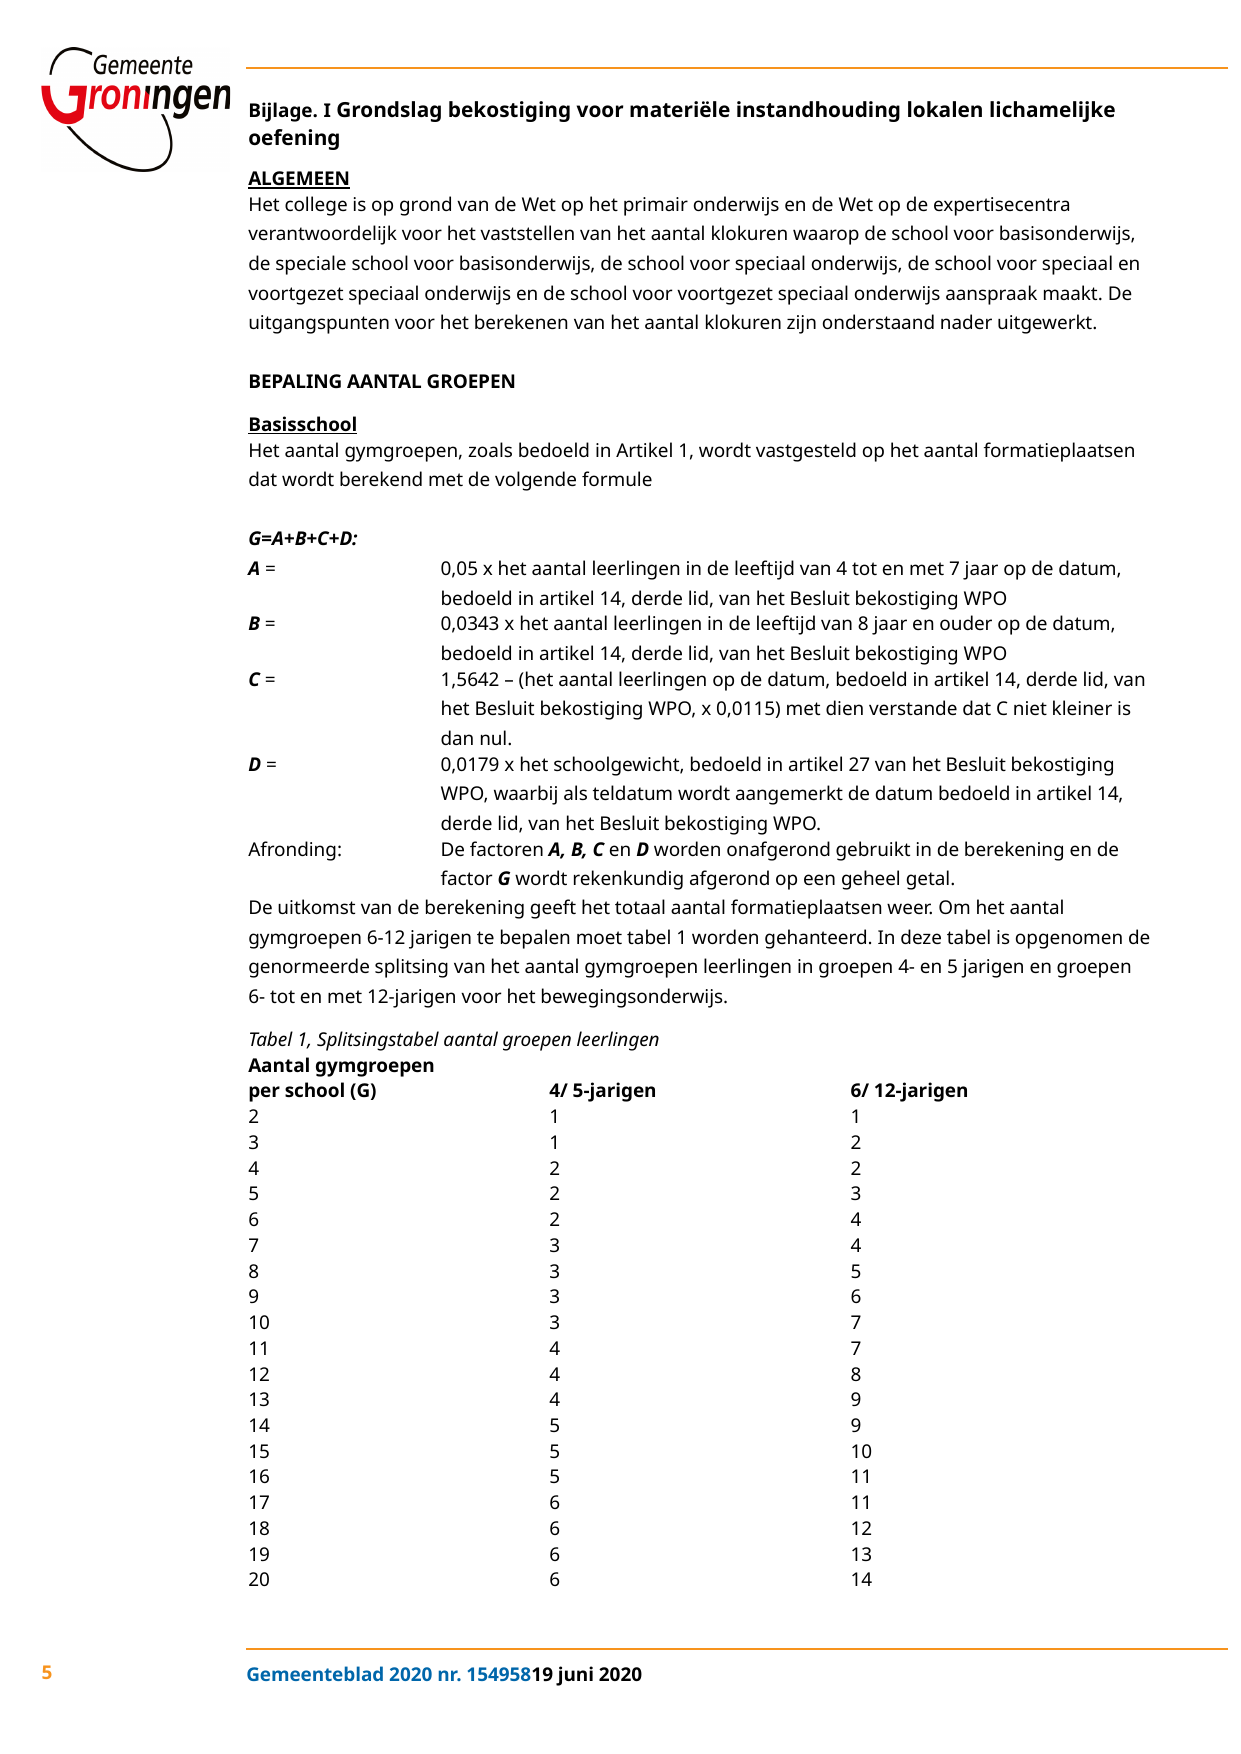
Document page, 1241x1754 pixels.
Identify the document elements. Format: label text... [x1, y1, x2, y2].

table_cell 3 [549, 1284, 850, 1309]
text Basisschool [248, 411, 1152, 437]
table_cell 1 [549, 1104, 850, 1129]
table_cell 0,0343 x het aantal leerlingen in de leeftijd van 8 jaar en ouder op de datum, bedoeld in artikel 14, derde lid, van het Besluit bekostiging WPO [440, 611, 1152, 666]
table_cell 9 [850, 1386, 1152, 1412]
table_cell 3 [549, 1258, 850, 1283]
table_cell 2 [248, 1104, 549, 1129]
table_cell Afronding: [248, 836, 440, 891]
text G=A+B+C+D: [248, 526, 1152, 551]
table_cell 5 [549, 1412, 850, 1438]
table_cell 2 [850, 1155, 1152, 1181]
text De uitkomst van de berekening geeft het totaal aantal formatieplaatsen weer. Om het aantal gymgroepen 6-12 jarigen te bepalen moet tabel 1 worden gehanteerd. In deze tabel is opgenomen de genormeerde splitsing van het aantal gymgroepen leerlingen in groepen 4- en 5 jarigen en groepen 6- tot en met 12-jarigen voor het bewegingsonderwijs. [248, 894, 1152, 1009]
table_header BEPALING AANTAL GROEPEN [248, 369, 1152, 394]
table_cell D = [248, 751, 440, 836]
table_cell B = [248, 611, 440, 666]
table_cell 4 [850, 1206, 1152, 1232]
table_cell 9 [248, 1284, 549, 1309]
table_cell 4 [850, 1232, 1152, 1258]
table_cell 20 [248, 1567, 549, 1592]
table_cell 11 [248, 1335, 549, 1361]
table_cell 4 [549, 1361, 850, 1386]
table_cell 12 [850, 1515, 1152, 1541]
table_cell 13 [850, 1541, 1152, 1567]
table_cell 5 [549, 1464, 850, 1489]
table_cell 6 [549, 1489, 850, 1515]
text Tabel 1, Splitsingstabel aantal groepen leerlingen [248, 1026, 1152, 1052]
table_cell 4 [549, 1335, 850, 1361]
table_cell 1 [850, 1104, 1152, 1129]
table_cell 6 [248, 1206, 549, 1232]
table_cell 3 [549, 1232, 850, 1258]
table_cell 4 [549, 1386, 850, 1412]
table_cell 5 [850, 1258, 1152, 1283]
table_cell 3 [248, 1129, 549, 1155]
table_cell 8 [248, 1258, 549, 1283]
table_cell 4 [248, 1155, 549, 1181]
table_cell 3 [850, 1181, 1152, 1206]
table_header Aantal gymgroepen [248, 1052, 1152, 1078]
table_cell 17 [248, 1489, 549, 1515]
table_cell 18 [248, 1515, 549, 1541]
picture [41, 47, 231, 172]
table_cell 9 [850, 1412, 1152, 1438]
table_header 0,05 x het aantal leerlingen in de leeftijd van 4 tot en met 7 jaar op de datum, bedoeld in artikel 14, derde lid, van het Besluit bekostiging WPO [440, 555, 1152, 611]
table_cell 13 [248, 1386, 549, 1412]
table_cell 6 [549, 1541, 850, 1567]
table_cell 3 [549, 1309, 850, 1335]
table_cell per school (G) [248, 1078, 549, 1103]
table_cell 6 [549, 1515, 850, 1541]
table_cell De factoren A, B, C en D worden onafgerond gebruikt in de berekening en de factor G wordt rekenkundig afgerond op een geheel getal. [440, 836, 1152, 891]
table_cell C = [248, 666, 440, 751]
table_cell 5 [248, 1181, 549, 1206]
table_cell 0,0179 x het schoolgewicht, bedoeld in artikel 27 van het Besluit bekostiging WPO, waarbij als teldatum wordt aangemerkt de datum bedoeld in artikel 14, derde lid, van het Besluit bekostiging WPO. [440, 751, 1152, 836]
table_cell 16 [248, 1464, 549, 1489]
table_cell 6 [549, 1567, 850, 1592]
table_cell 2 [850, 1129, 1152, 1155]
table_cell 11 [850, 1489, 1152, 1515]
table_cell 14 [850, 1567, 1152, 1592]
table_cell 10 [248, 1309, 549, 1335]
table_header A = [248, 555, 440, 611]
table_cell 11 [850, 1464, 1152, 1489]
table_cell 7 [248, 1232, 549, 1258]
text Bijlage. I Grondslag bekostiging voor materiële instandhouding lokalen lichamelijke oefening [248, 95, 1152, 152]
table_cell 15 [248, 1438, 549, 1464]
table_cell 1 [549, 1129, 850, 1155]
table_cell 7 [850, 1309, 1152, 1335]
text Het college is op grond van de Wet op het primair onderwijs en de Wet op de expertisecentra verantwoordelijk voor het vaststellen van het aantal klokuren waarop de school voor basisonderwijs, de speciale school voor basisonderwijs, de school voor speciaal onderwijs, de school voor speciaal en voortgezet speciaal onderwijs en de school voor voortgezet speciaal onderwijs aanspraak maakt. De uitgangspunten voor het berekenen van het aantal klokuren zijn onderstaand nader uitgewerkt. [248, 191, 1152, 335]
table_cell 4/ 5-jarigen [549, 1078, 850, 1103]
table_cell 6 [850, 1284, 1152, 1309]
table_cell 2 [549, 1181, 850, 1206]
table_cell 14 [248, 1412, 549, 1438]
table_cell 2 [549, 1155, 850, 1181]
table_cell 1,5642 – (het aantal leerlingen op de datum, bedoeld in artikel 14, derde lid, van het Besluit bekostiging WPO, x 0,0115) met dien verstande dat C niet kleiner is dan nul. [440, 666, 1152, 751]
table_cell 6/ 12-jarigen [850, 1078, 1152, 1103]
table_cell 12 [248, 1361, 549, 1386]
table_cell 7 [850, 1335, 1152, 1361]
table_cell 5 [549, 1438, 850, 1464]
table_cell 19 [248, 1541, 549, 1567]
table_cell 10 [850, 1438, 1152, 1464]
table_cell 2 [549, 1206, 850, 1232]
table_cell 8 [850, 1361, 1152, 1386]
text Het aantal gymgroepen, zoals bedoeld in Artikel 1, wordt vastgesteld op het aantal formatieplaatsen dat wordt berekend met de volgende formule [248, 437, 1152, 492]
text ALGEMEEN [248, 165, 1152, 191]
